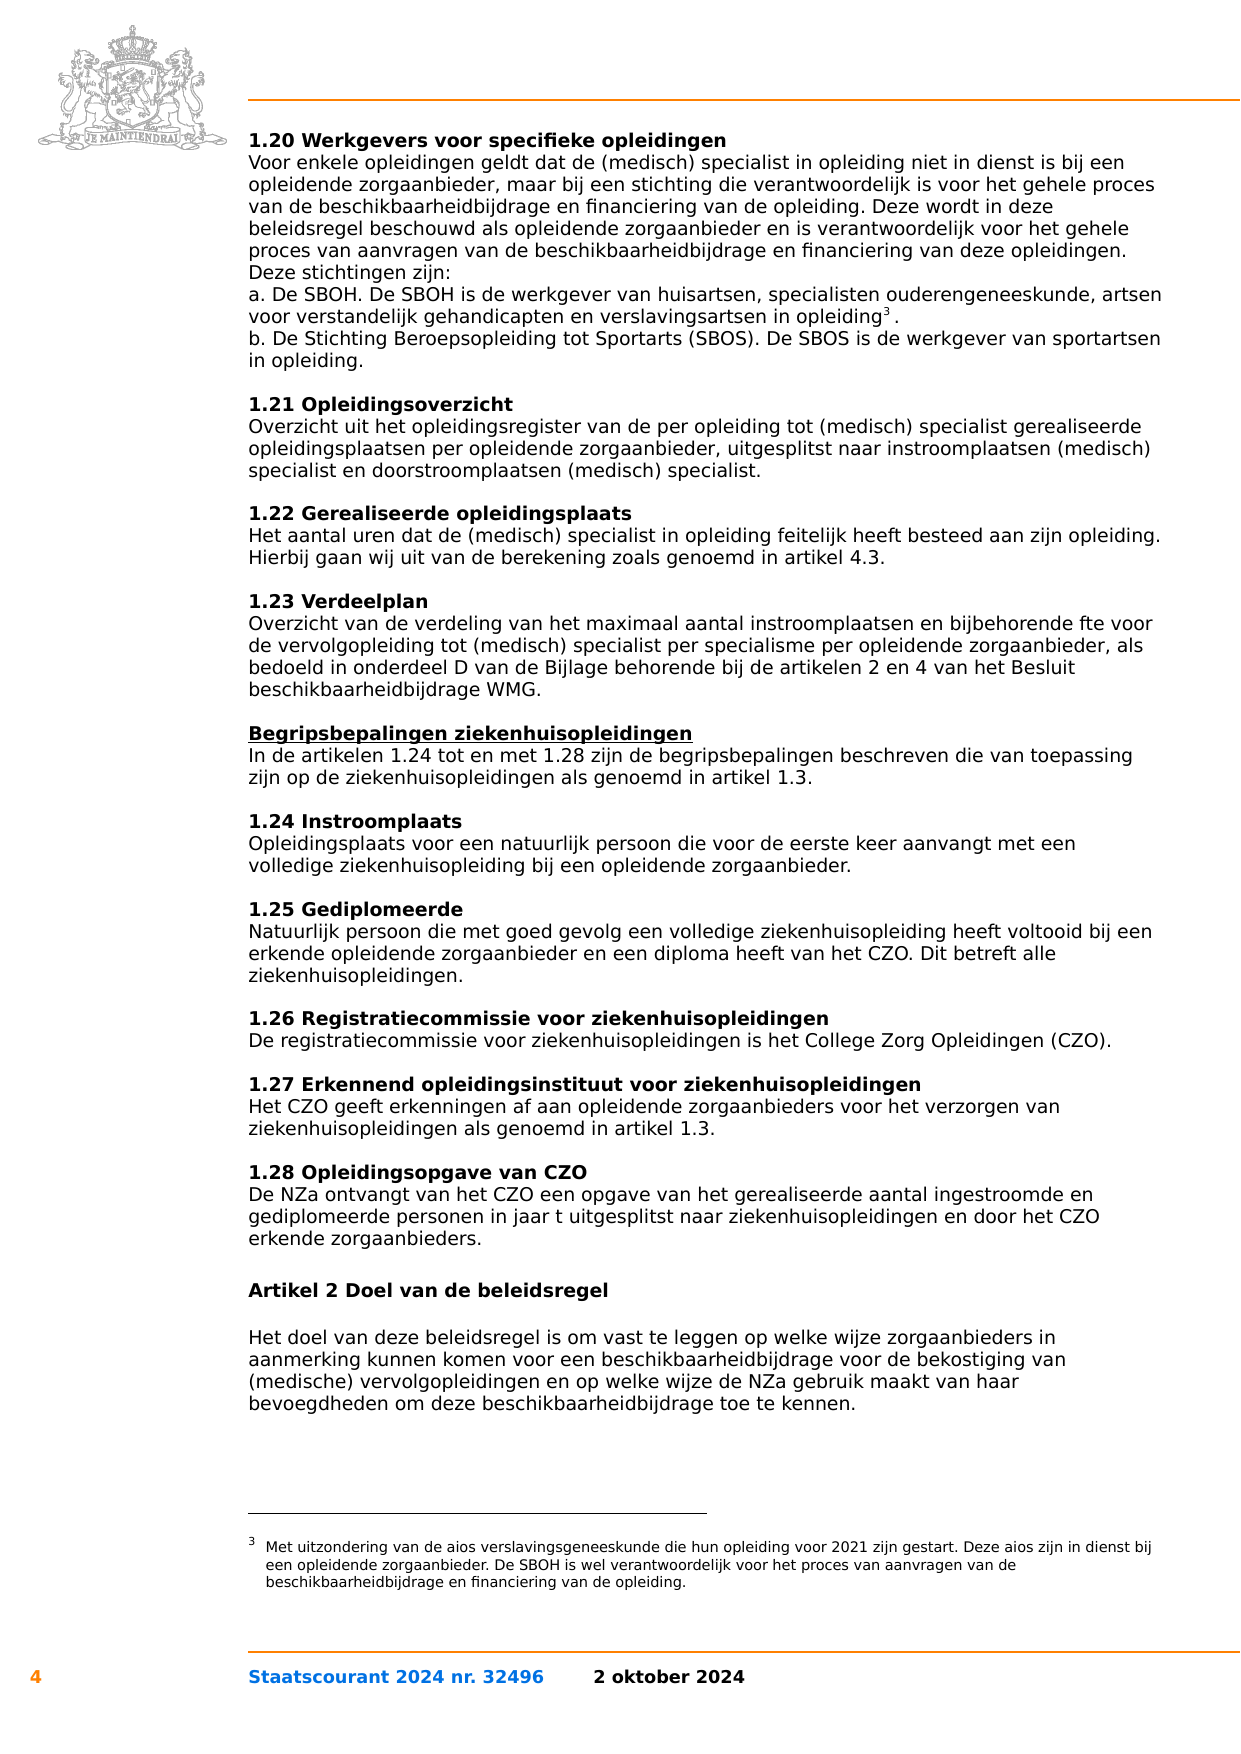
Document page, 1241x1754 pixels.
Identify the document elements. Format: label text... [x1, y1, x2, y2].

text Het doel van deze beleidsregel is om vast te leggen op welke wijze zorgaanbieders in aanmerking kunnen komen voor een beschikbaarheidbijdrage voor de bekostiging van (medische) vervolgopleidingen en op welke wijze de NZa gebruik maakt van haar bevoegdheden om deze beschikbaarheidbijdrage toe te kennen. [248, 1327, 1163, 1415]
text Het aantal uren dat de (medisch) specialist in opleiding feitelijk heeft besteed aan zijn opleiding. Hierbij gaan wij uit van de berekening zoals genoemd in artikel 4.3. [248, 525, 1163, 569]
subtitle 1.26 Registratiecommissie voor ziekenhuisopleidingen [248, 1008, 1163, 1030]
subtitle 1.27 Erkennend opleidingsinstituut voor ziekenhuisopleidingen [248, 1074, 1163, 1096]
text In de artikelen 1.24 tot en met 1.28 zijn de begripsbepalingen beschreven die van toepassing zijn op de ziekenhuisopleidingen als genoemd in artikel 1.3. [248, 745, 1163, 789]
subtitle 1.21 Opleidingsoverzicht [248, 393, 1163, 416]
subtitle Begripsbepalingen ziekenhuisopleidingen [248, 723, 1163, 745]
text Voor enkele opleidingen geldt dat de (medisch) specialist in opleiding niet in dienst is bij een opleidende zorgaanbieder, maar bij een stichting die verantwoordelijk is voor het gehele proces van de beschikbaarheidbijdrage en financiering van de opleiding. Deze wordt in deze beleidsregel beschouwd als opleidende zorgaanbieder en is verantwoordelijk voor het gehele proces van aanvragen van de beschikbaarheidbijdrage en financiering van deze opleidingen. [248, 152, 1163, 262]
subtitle 1.22 Gerealiseerde opleidingsplaats [248, 503, 1163, 525]
text a. De SBOH. De SBOH is de werkgever van huisartsen, specialisten ouderengeneeskunde, artsen voor verstandelijk gehandicapten en verslavingsartsen in opleiding. [248, 284, 1163, 328]
subtitle 1.25 Gediplomeerde [248, 898, 1163, 921]
text Met uitzondering van de aios verslavingsgeneeskunde die hun opleiding voor 2021 zijn gestart. Deze aios zijn in dienst bij een opleidende zorgaanbieder. De SBOH is wel verantwoordelijk voor het proces van aanvragen van de beschikbaarheidbijdrage en financiering van de opleiding. [248, 1535, 1163, 1591]
subtitle Artikel 2 Doel van de beleidsregel [248, 1280, 1163, 1302]
text De NZa ontvangt van het CZO een opgave van het gerealiseerde aantal ingestroomde en gediplomeerde personen in jaar t uitgesplitst naar ziekenhuisopleidingen en door het CZO erkende zorgaanbieders. [248, 1184, 1163, 1250]
subtitle 1.28 Opleidingsopgave van CZO [248, 1162, 1163, 1184]
subtitle 1.24 Instroomplaats [248, 811, 1163, 833]
text b. De Stichting Beroepsopleiding tot Sportarts (SBOS). De SBOS is de werkgever van sportartsen in opleiding. [248, 328, 1163, 372]
subtitle 1.23 Verdeelplan [248, 591, 1163, 613]
text Opleidingsplaats voor een natuurlijk persoon die voor de eerste keer aanvangt met een volledige ziekenhuisopleiding bij een opleidende zorgaanbieder. [248, 833, 1163, 877]
subtitle 1.20 Werkgevers voor specifieke opleidingen [248, 130, 1163, 152]
text Overzicht van de verdeling van het maximaal aantal instroomplaatsen en bijbehorende fte voor de vervolgopleiding tot (medisch) specialist per specialisme per opleidende zorgaanbieder, als bedoeld in onderdeel D van de Bijlage behorende bij de artikelen 2 en 4 van het Besluit beschikbaarheidbijdrage WMG. [248, 613, 1163, 701]
text Natuurlijk persoon die met goed gevolg een volledige ziekenhuisopleiding heeft voltooid bij een erkende opleidende zorgaanbieder en een diploma heeft van het CZO. Dit betreft alle ziekenhuisopleidingen. [248, 921, 1163, 986]
text Het CZO geeft erkenningen af aan opleidende zorgaanbieders voor het verzorgen van ziekenhuisopleidingen als genoemd in artikel 1.3. [248, 1096, 1163, 1140]
text De registratiecommissie voor ziekenhuisopleidingen is het College Zorg Opleidingen (CZO). [248, 1030, 1163, 1052]
text Deze stichtingen zijn: [248, 262, 1163, 284]
text Overzicht uit het opleidingsregister van de per opleiding tot (medisch) specialist gerealiseerde opleidingsplaatsen per opleidende zorgaanbieder, uitgesplitst naar instroomplaatsen (medisch) specialist en doorstroomplaatsen (medisch) specialist. [248, 416, 1163, 481]
picture [38, 25, 227, 150]
